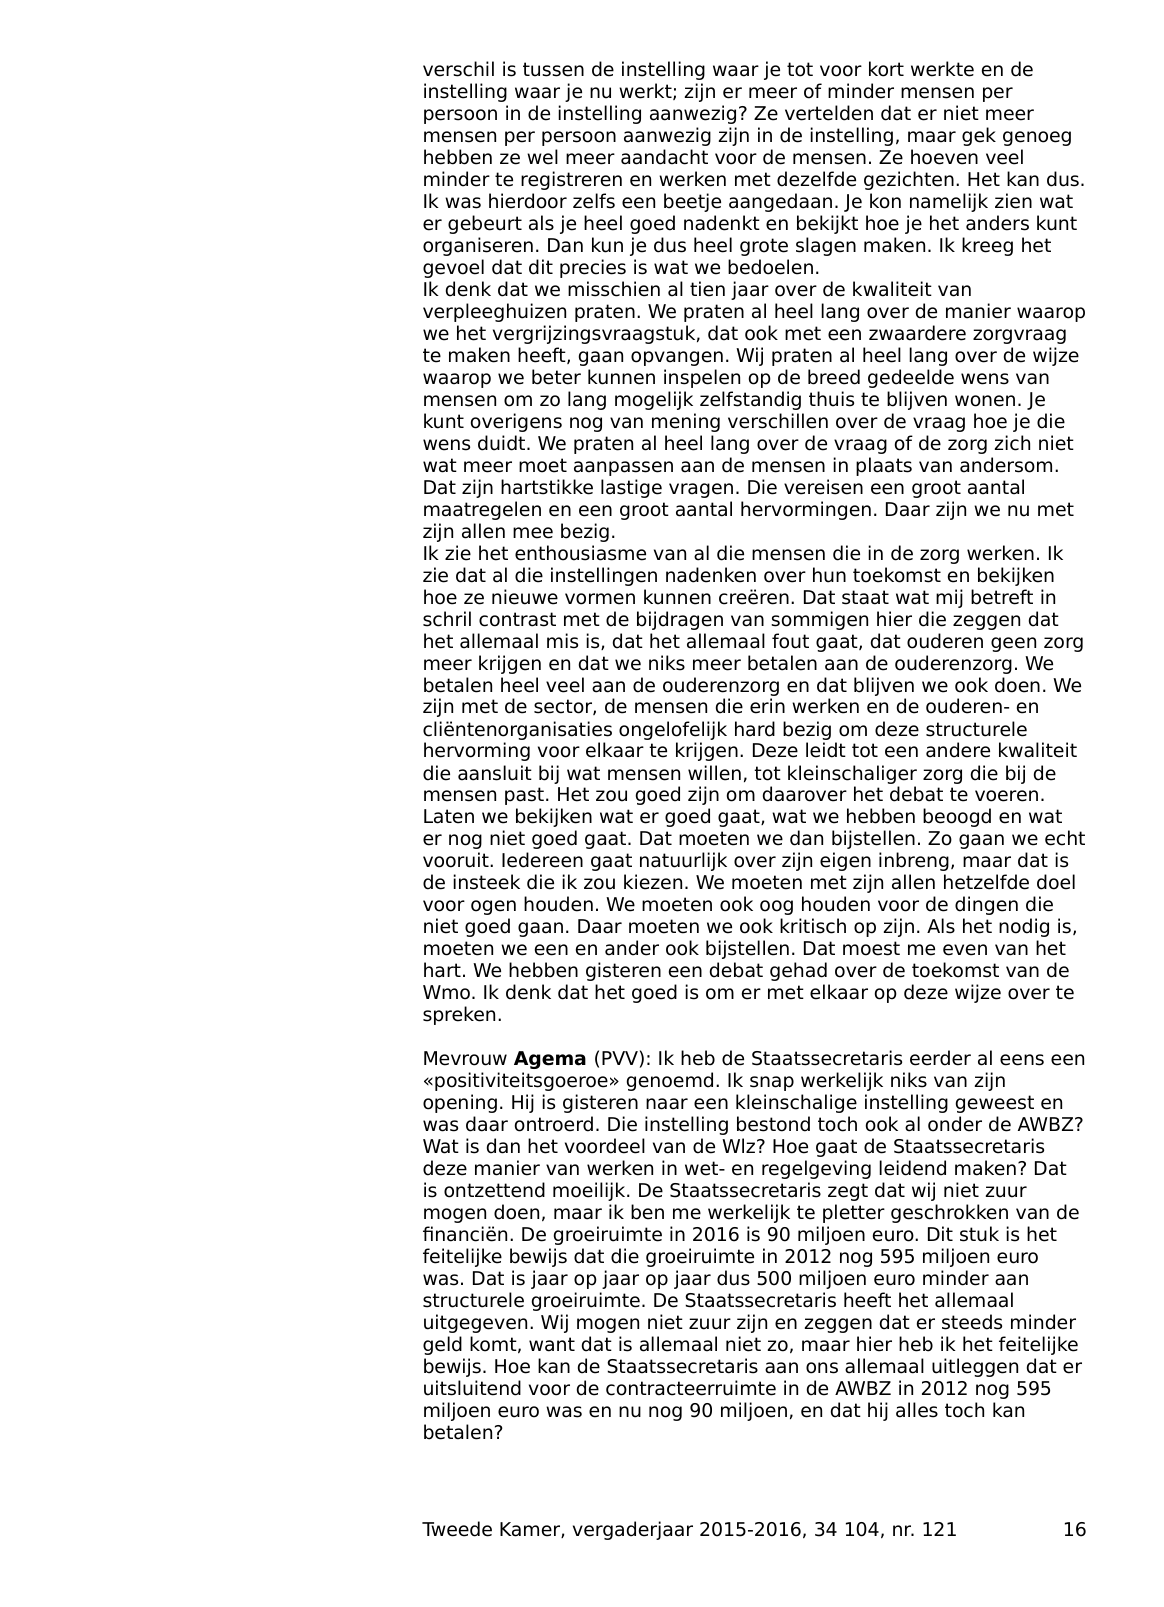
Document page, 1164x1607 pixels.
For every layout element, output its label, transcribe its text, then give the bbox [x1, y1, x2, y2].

text Ik denk dat we misschien al tien jaar over de kwaliteit van verpleeghuizen praten. We praten al heel lang over de manier waarop we het vergrijzingsvraagstuk, dat ook met een zwaardere zorgvraag te maken heeft, gaan opvangen. Wij praten al heel lang over de wijze waarop we beter kunnen inspelen op de breed gedeelde wens van mensen om zo lang mogelijk zelfstandig thuis te blijven wonen. Je kunt overigens nog van mening verschillen over de vraag hoe je die wens duidt. We praten al heel lang over de vraag of de zorg zich niet wat meer moet aanpassen aan de mensen in plaats van andersom. Dat zijn hartstikke lastige vragen. Die vereisen een groot aantal maatregelen en een groot aantal hervormingen. Daar zijn we nu met zijn allen mee bezig. [422, 279, 1087, 543]
text verschil is tussen de instelling waar je tot voor kort werkte en de instelling waar je nu werkt; zijn er meer of minder mensen per persoon in de instelling aanwezig? Ze vertelden dat er niet meer mensen per persoon aanwezig zijn in de instelling, maar gek genoeg hebben ze wel meer aandacht voor de mensen. Ze hoeven veel minder te registreren en werken met dezelfde gezichten. Het kan dus. Ik was hierdoor zelfs een beetje aangedaan. Je kon namelijk zien wat er gebeurt als je heel goed nadenkt en bekijkt hoe je het anders kunt organiseren. Dan kun je dus heel grote slagen maken. Ik kreeg het gevoel dat dit precies is wat we bedoelen. [422, 59, 1087, 279]
text Ik zie het enthousiasme van al die mensen die in de zorg werken. Ik zie dat al die instellingen nadenken over hun toekomst en bekijken hoe ze nieuwe vormen kunnen creëren. Dat staat wat mij betreft in schril contrast met de bijdragen van sommigen hier die zeggen dat het allemaal mis is, dat het allemaal fout gaat, dat ouderen geen zorg meer krijgen en dat we niks meer betalen aan de ouderenzorg. We betalen heel veel aan de ouderenzorg en dat blijven we ook doen. We zijn met de sector, de mensen die erin werken en de ouderen- en cliëntenorganisaties ongelofelijk hard bezig om deze structurele hervorming voor elkaar te krijgen. Deze leidt tot een andere kwaliteit die aansluit bij wat mensen willen, tot kleinschaliger zorg die bij de mensen past. Het zou goed zijn om daarover het debat te voeren. Laten we bekijken wat er goed gaat, wat we hebben beoogd en wat er nog niet goed gaat. Dat moeten we dan bijstellen. Zo gaan we echt vooruit. Iedereen gaat natuurlijk over zijn eigen inbreng, maar dat is de insteek die ik zou kiezen. We moeten met zijn allen hetzelfde doel voor ogen houden. We moeten ook oog houden voor de dingen die niet goed gaan. Daar moeten we ook kritisch op zijn. Als het nodig is, moeten we een en ander ook bijstellen. Dat moest me even van het hart. We hebben gisteren een debat gehad over de toekomst van de Wmo. Ik denk dat het goed is om er met elkaar op deze wijze over te spreken. [422, 543, 1087, 1026]
text Mevrouw Agema (PVV): Ik heb de Staatssecretaris eerder al eens een «positiviteitsgoeroe» genoemd. Ik snap werkelijk niks van zijn opening. Hij is gisteren naar een kleinschalige instelling geweest en was daar ontroerd. Die instelling bestond toch ook al onder de AWBZ? Wat is dan het voordeel van de Wlz? Hoe gaat de Staatssecretaris deze manier van werken in wet- en regelgeving leidend maken? Dat is ontzettend moeilijk. De Staatssecretaris zegt dat wij niet zuur mogen doen, maar ik ben me werkelijk te pletter geschrokken van de financiën. De groeiruimte in 2016 is 90 miljoen euro. Dit stuk is het feitelijke bewijs dat die groeiruimte in 2012 nog 595 miljoen euro was. Dat is jaar op jaar op jaar dus 500 miljoen euro minder aan structurele groeiruimte. De Staatssecretaris heeft het allemaal uitgegeven. Wij mogen niet zuur zijn en zeggen dat er steeds minder geld komt, want dat is allemaal niet zo, maar hier heb ik het feitelijke bewijs. Hoe kan de Staatssecretaris aan ons allemaal uitleggen dat er uitsluitend voor de contracteerruimte in de AWBZ in 2012 nog 595 miljoen euro was en nu nog 90 miljoen, en dat hij alles toch kan betalen? [422, 1048, 1087, 1444]
